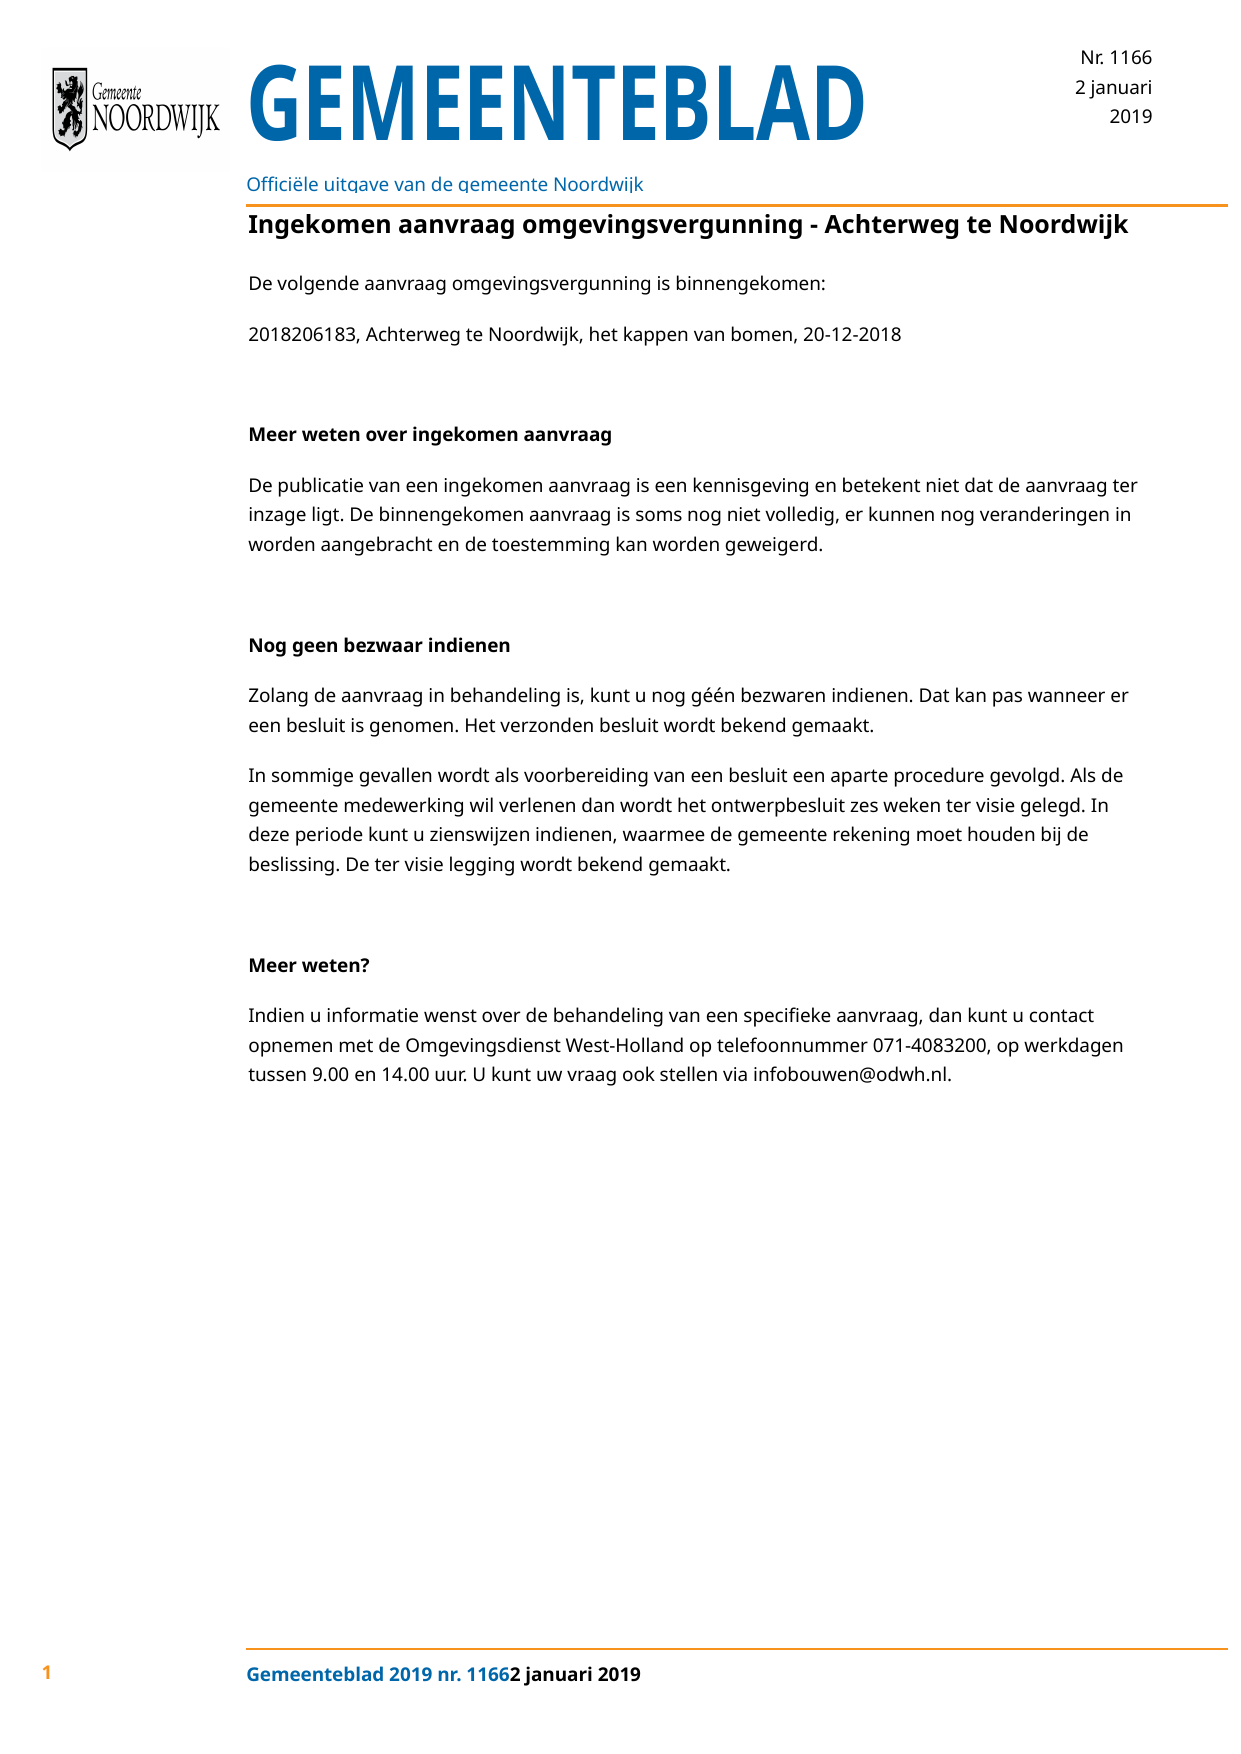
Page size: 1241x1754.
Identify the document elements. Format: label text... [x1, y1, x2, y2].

picture [41, 47, 231, 172]
text Indien u informatie wenst over de behandeling van een specifieke aanvraag, dan kunt u contact opnemen met de Omgevingsdienst West-Holland op telefoonnummer 071-4083200, op werkdagen tussen 9.00 en 14.00 uur. U kunt uw vraag ook stellen via infobouwen@odwh.nl. [248, 1002, 1152, 1087]
text De volgende aanvraag omgevingsvergunning is binnengekomen: [248, 270, 1152, 296]
text In sommige gevallen wordt als voorbereiding van een besluit een aparte procedure gevolgd. Als de gemeente medewerking wil verlenen dan wordt het ontwerpbesluit zes weken ter visie gelegd. In deze periode kunt u zienswijzen indienen, waarmee de gemeente rekening moet houden bij de beslissing. De ter visie legging wordt bekend gemaakt. [248, 762, 1152, 877]
text Meer weten? [248, 952, 1152, 978]
text De publicatie van een ingekomen aanvraag is een kennisgeving en betekent niet dat de aanvraag ter inzage ligt. De binnengekomen aanvraag is soms nog niet volledig, er kunnen nog veranderingen in worden aangebracht en de toestemming kan worden geweigerd. [248, 472, 1152, 557]
text Meer weten over ingekomen aanvraag [248, 422, 1152, 447]
text Zolang de aanvraag in behandeling is, kunt u nog géén bezwaren indienen. Dat kan pas wanneer er een besluit is genomen. Het verzonden besluit wordt bekend gemaakt. [248, 682, 1152, 738]
text Ingekomen aanvraag omgevingsvergunning - Achterweg te Noordwijk [248, 207, 1152, 241]
text 2018206183, Achterweg te Noordwijk, het kappen van bomen, 20-12-2018 [248, 321, 1152, 346]
text Nog geen bezwaar indienen [248, 632, 1152, 658]
